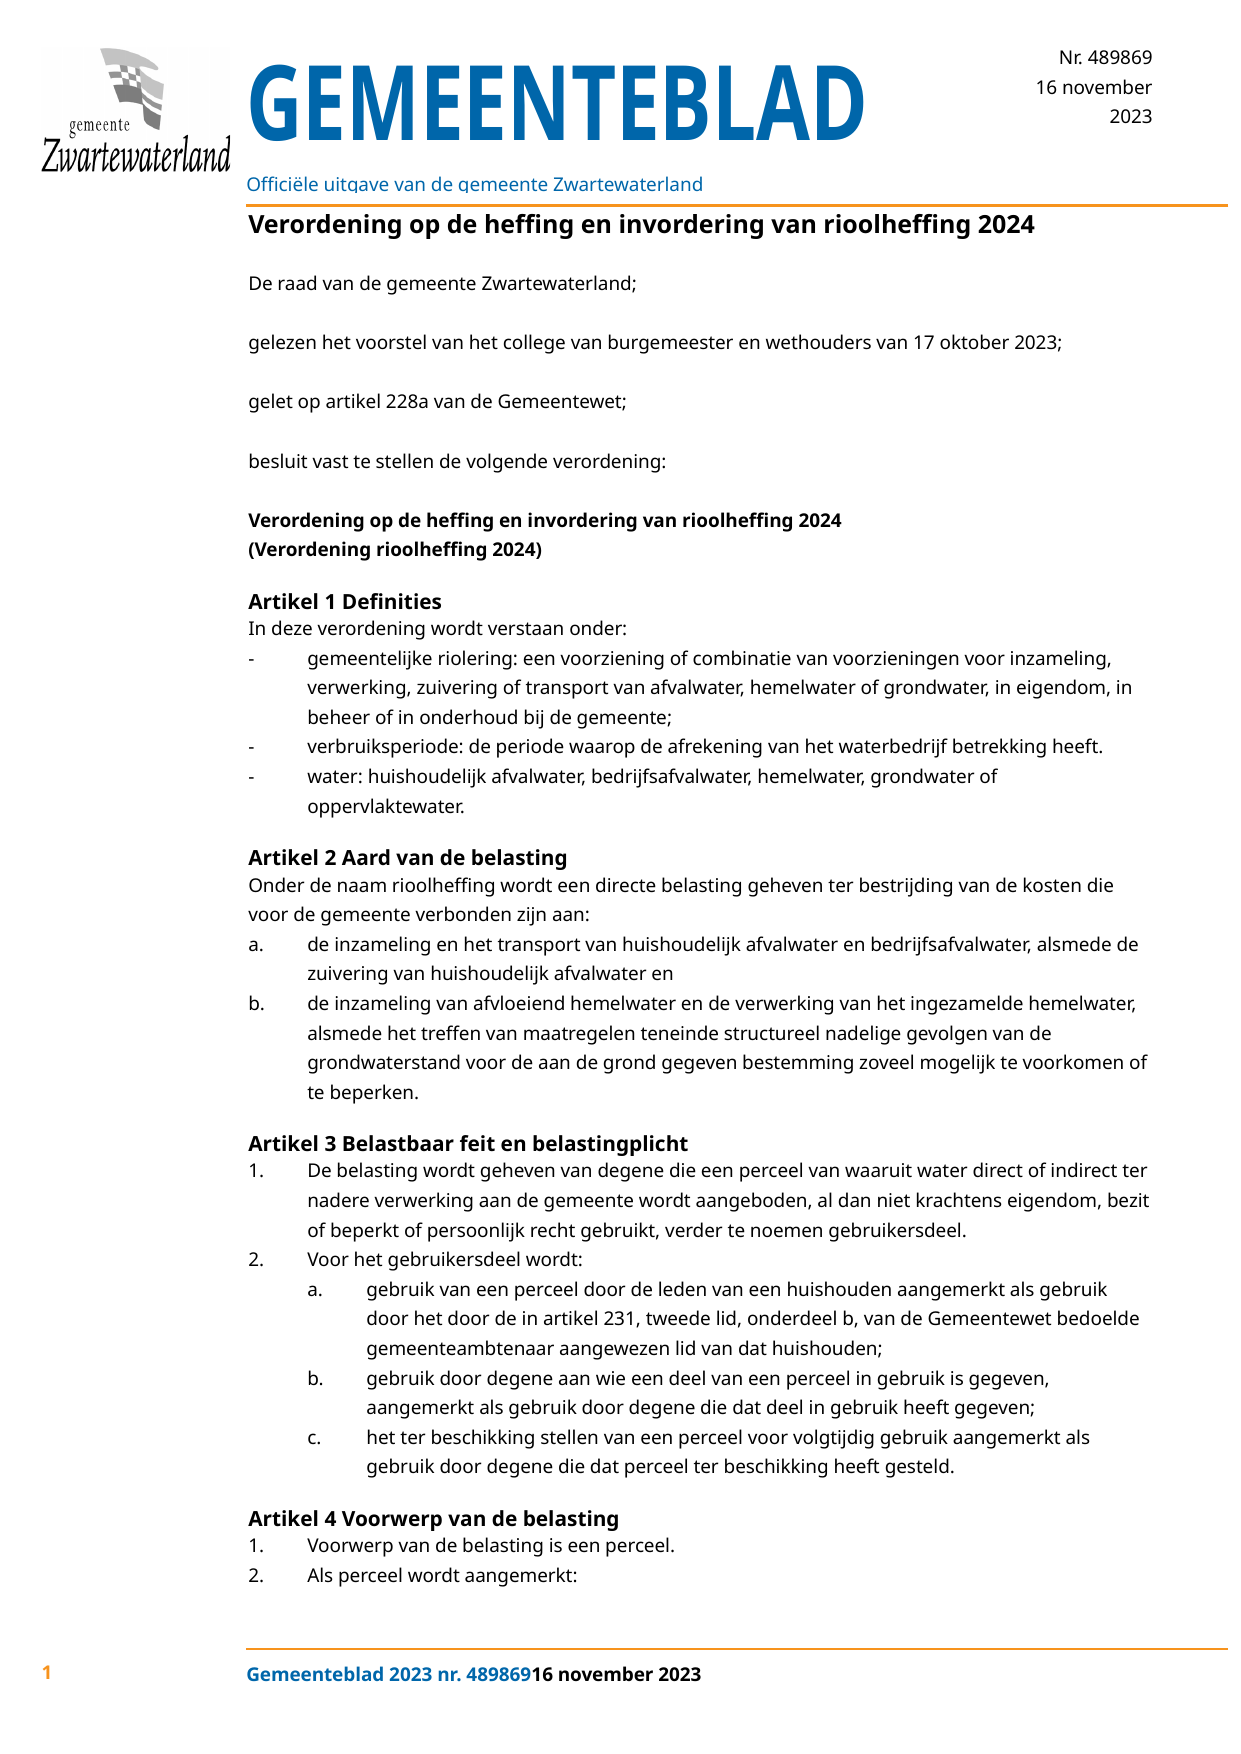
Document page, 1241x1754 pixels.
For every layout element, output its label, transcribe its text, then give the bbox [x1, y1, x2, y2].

text Artikel 1 Definities [248, 587, 1152, 615]
list het ter beschikking stellen van een perceel voor volgtijdig gebruik aangemerkt als gebruik door degene die dat perceel ter beschikking heeft gesteld. [307, 1424, 1152, 1479]
text In deze verordening wordt verstaan onder: [248, 615, 1152, 641]
list Als perceel wordt aangemerkt: [248, 1562, 1152, 1588]
list verbruiksperiode: de periode waarop de afrekening van het waterbedrijf betrekking heeft. [248, 734, 1152, 759]
text gelet op artikel 228a van de Gemeentewet; [248, 389, 1152, 414]
text Onder de naam rioolheffing wordt een directe belasting geheven ter bestrijding van de kosten die voor de gemeente verbonden zijn aan: [248, 872, 1152, 927]
list de inzameling en het transport van huishoudelijk afvalwater en bedrijfsafvalwater, alsmede de zuivering van huishoudelijk afvalwater en [248, 931, 1152, 986]
list de inzameling van afvloeiend hemelwater en de verwerking van het ingezamelde hemelwater, alsmede het treffen van maatregelen teneinde structureel nadelige gevolgen van de grondwaterstand voor de aan de grond gegeven bestemming zoveel mogelijk te voorkomen of te beperken. [248, 990, 1152, 1104]
list gebruik door degene aan wie een deel van een perceel in gebruik is gegeven, aangemerkt als gebruik door degene die dat deel in gebruik heeft gegeven; [307, 1365, 1152, 1420]
text Verordening op de heffing en invordering van rioolheffing 2024 [248, 507, 1152, 533]
list gemeentelijke riolering: een voorziening of combinatie van voorzieningen voor inzameling, verwerking, zuivering of transport van afvalwater, hemelwater of grondwater, in eigendom, in beheer of in onderhoud bij de gemeente; [248, 645, 1152, 730]
text De raad van de gemeente Zwartewaterland; [248, 270, 1152, 296]
picture [41, 47, 231, 172]
list Voor het gebruikersdeel wordt: [248, 1246, 1152, 1272]
text Verordening op de heffing en invordering van rioolheffing 2024 [248, 207, 1152, 241]
text Artikel 2 Aard van de belasting [248, 843, 1152, 872]
list water: huishoudelijk afvalwater, bedrijfsafvalwater, hemelwater, grondwater of oppervlaktewater. [248, 763, 1152, 819]
text Artikel 3 Belastbaar feit en belastingplicht [248, 1129, 1152, 1158]
text Artikel 4 Voorwerp van de belasting [248, 1504, 1152, 1532]
text besluit vast te stellen de volgende verordening: [248, 448, 1152, 473]
text gelezen het voorstel van het college van burgemeester en wethouders van 17 oktober 2023; [248, 329, 1152, 355]
list gebruik van een perceel door de leden van een huishouden aangemerkt als gebruik door het door de in artikel 231, tweede lid, onderdeel b, van de Gemeentewet bedoelde gemeenteambtenaar aangewezen lid van dat huishouden; [307, 1276, 1152, 1361]
list Voorwerp van de belasting is een perceel. [248, 1532, 1152, 1558]
text (Verordening rioolheffing 2024) [248, 537, 1152, 562]
list De belasting wordt geheven van degene die een perceel van waaruit water direct of indirect ter nadere verwerking aan de gemeente wordt aangeboden, al dan niet krachtens eigendom, bezit of beperkt of persoonlijk recht gebruikt, verder te noemen gebruikersdeel. [248, 1158, 1152, 1243]
